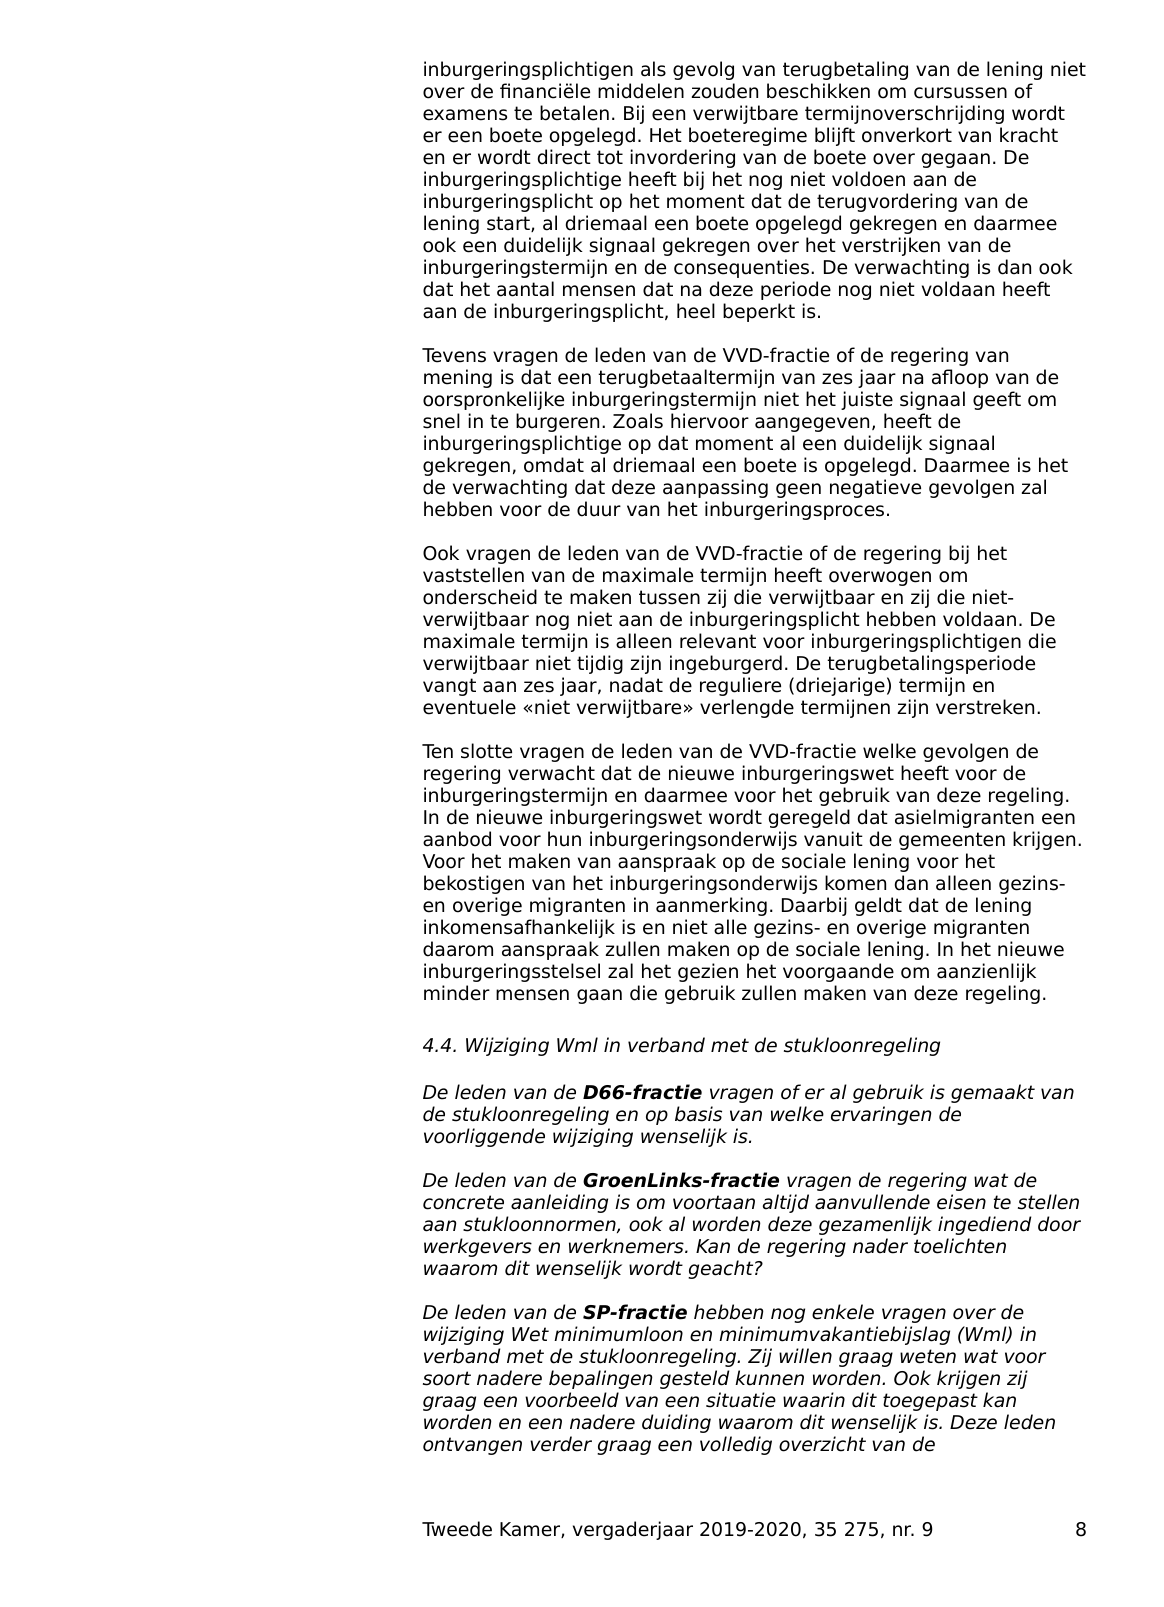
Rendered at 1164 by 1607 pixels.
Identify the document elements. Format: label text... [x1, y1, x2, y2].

text De leden van de D66-fractie vragen of er al gebruik is gemaakt van de stukloonregeling en op basis van welke ervaringen de voorliggende wijziging wenselijk is. [422, 1082, 1087, 1148]
text Ten slotte vragen de leden van de VVD-fractie welke gevolgen de regering verwacht dat de nieuwe inburgeringswet heeft voor de inburgeringstermijn en daarmee voor het gebruik van deze regeling. In de nieuwe inburgeringswet wordt geregeld dat asielmigranten een aanbod voor hun inburgeringsonderwijs vanuit de gemeenten krijgen. Voor het maken van aanspraak op de sociale lening voor het bekostigen van het inburgeringsonderwijs komen dan alleen gezins- en overige migranten in aanmerking. Daarbij geldt dat de lening inkomensafhankelijk is en niet alle gezins- en overige migranten daarom aanspraak zullen maken op de sociale lening. In het nieuwe inburgeringsstelsel zal het gezien het voorgaande om aanzienlijk minder mensen gaan die gebruik zullen maken van deze regeling. [422, 741, 1087, 1005]
text Ook vragen de leden van de VVD-fractie of de regering bij het vaststellen van de maximale termijn heeft overwogen om onderscheid te maken tussen zij die verwijtbaar en zij die niet-verwijtbaar nog niet aan de inburgeringsplicht hebben voldaan. De maximale termijn is alleen relevant voor inburgeringsplichtigen die verwijtbaar niet tijdig zijn ingeburgerd. De terugbetalingsperiode vangt aan zes jaar, nadat de reguliere (driejarige) termijn en eventuele «niet verwijtbare» verlengde termijnen zijn verstreken. [422, 543, 1087, 719]
text De leden van de SP-fractie hebben nog enkele vragen over de wijziging Wet minimumloon en minimumvakantiebijslag (Wml) in verband met de stukloonregeling. Zij willen graag weten wat voor soort nadere bepalingen gesteld kunnen worden. Ook krijgen zij graag een voorbeeld van een situatie waarin dit toegepast kan worden en een nadere duiding waarom dit wenselijk is. Deze leden ontvangen verder graag een volledig overzicht van de [422, 1302, 1087, 1456]
text inburgeringsplichtigen als gevolg van terugbetaling van de lening niet over de financiële middelen zouden beschikken om cursussen of examens te betalen. Bij een verwijtbare termijnoverschrijding wordt er een boete opgelegd. Het boeteregime blijft onverkort van kracht en er wordt direct tot invordering van de boete over gegaan. De inburgeringsplichtige heeft bij het nog niet voldoen aan de inburgeringsplicht op het moment dat de terugvordering van de lening start, al driemaal een boete opgelegd gekregen en daarmee ook een duidelijk signaal gekregen over het verstrijken van de inburgeringstermijn en de consequenties. De verwachting is dan ook dat het aantal mensen dat na deze periode nog niet voldaan heeft aan de inburgeringsplicht, heel beperkt is. [422, 59, 1087, 323]
text Tevens vragen de leden van de VVD-fractie of de regering van mening is dat een terugbetaaltermijn van zes jaar na afloop van de oorspronkelijke inburgeringstermijn niet het juiste signaal geeft om snel in te burgeren. Zoals hiervoor aangegeven, heeft de inburgeringsplichtige op dat moment al een duidelijk signaal gekregen, omdat al driemaal een boete is opgelegd. Daarmee is het de verwachting dat deze aanpassing geen negatieve gevolgen zal hebben voor de duur van het inburgeringsproces. [422, 345, 1087, 521]
text De leden van de GroenLinks-fractie vragen de regering wat de concrete aanleiding is om voortaan altijd aanvullende eisen te stellen aan stukloonnormen, ook al worden deze gezamenlijk ingediend door werkgevers en werknemers. Kan de regering nader toelichten waarom dit wenselijk wordt geacht? [422, 1170, 1087, 1280]
subtitle 4.4. Wijziging Wml in verband met de stukloonregeling [422, 1035, 1087, 1057]
